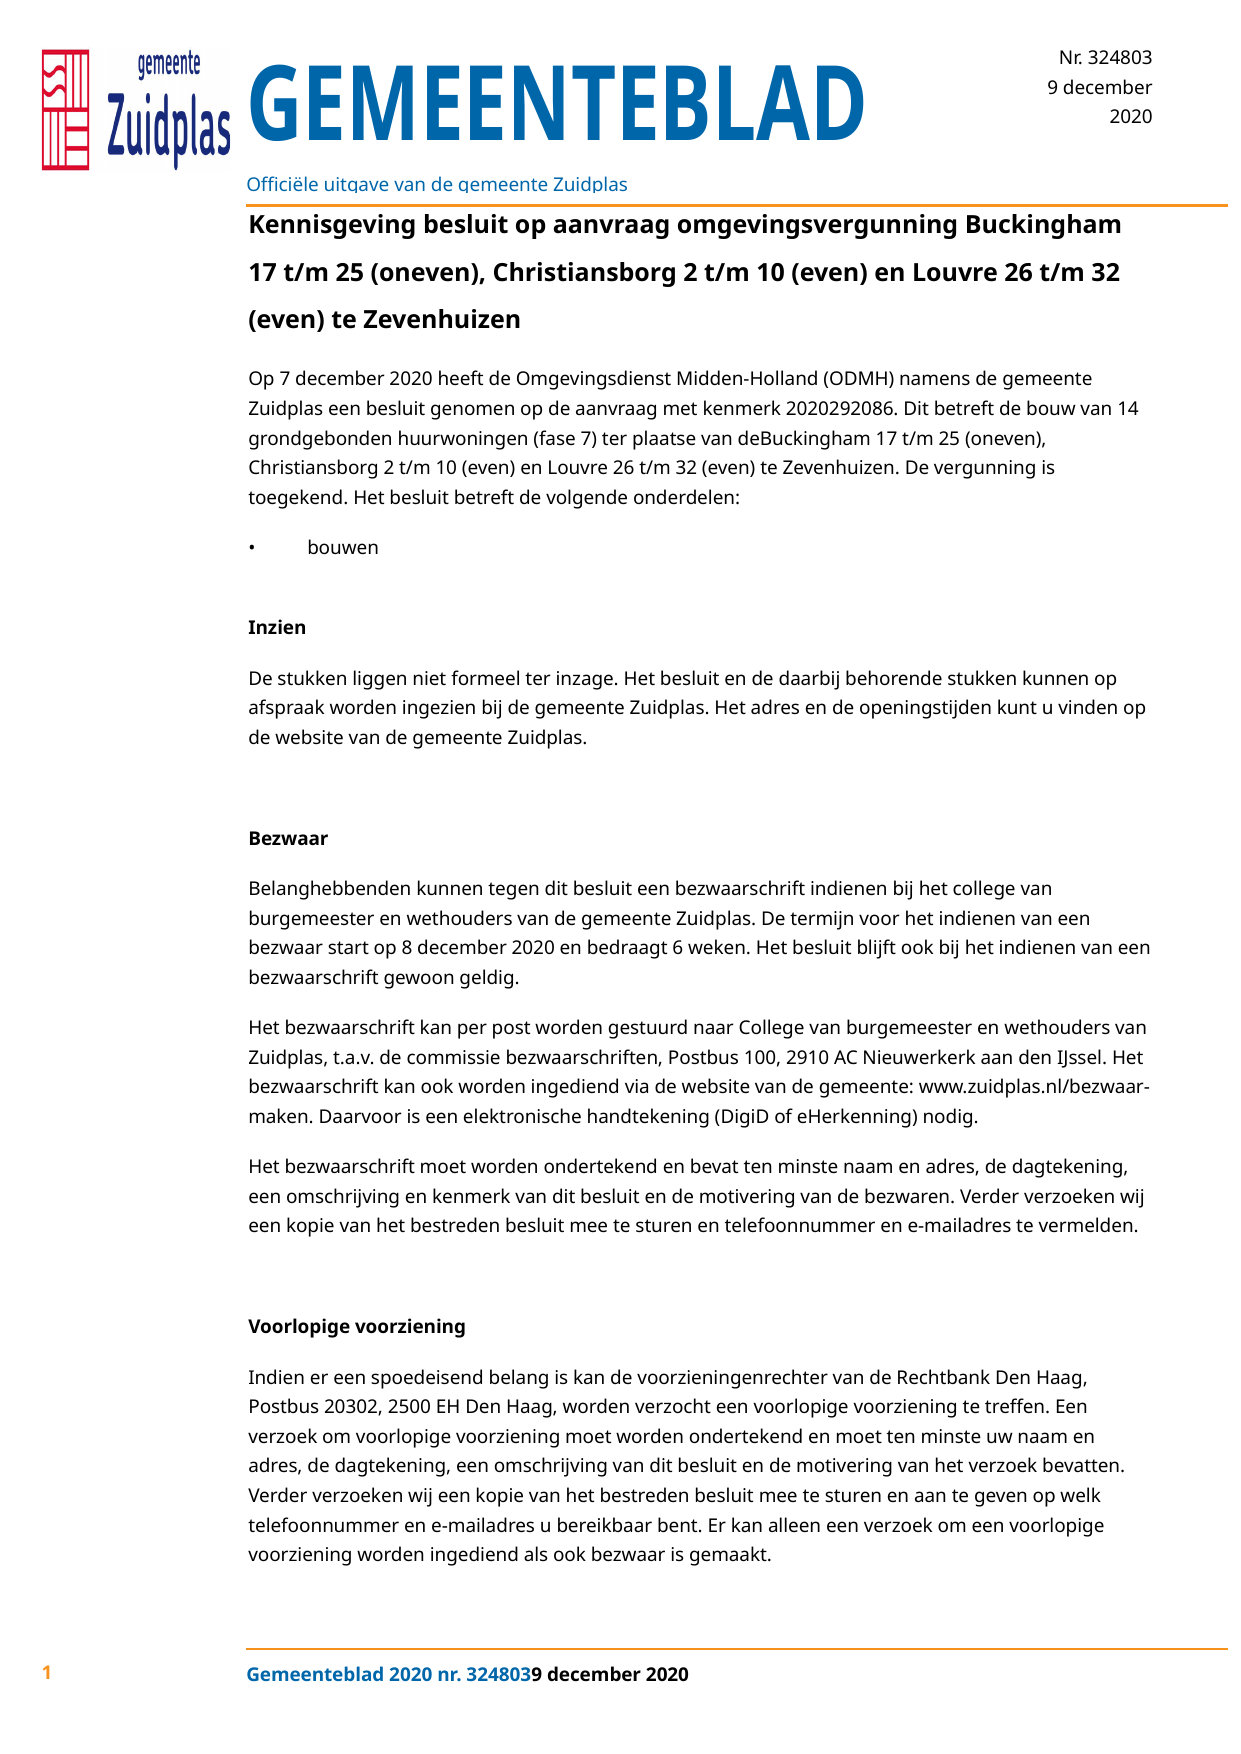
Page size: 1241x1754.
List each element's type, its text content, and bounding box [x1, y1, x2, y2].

text Op 7 december 2020 heeft de Omgevingsdienst Midden-Holland (ODMH) namens de gemeente Zuidplas een besluit genomen op de aanvraag met kenmerk 2020292086. Dit betreft de bouw van 14 grondgebonden huurwoningen (fase 7) ter plaatse van deBuckingham 17 t/m 25 (oneven), Christiansborg 2 t/m 10 (even) en Louvre 26 t/m 32 (even) te Zevenhuizen. De vergunning is toegekend. Het besluit betreft de volgende onderdelen: [248, 366, 1152, 509]
text Voorlopige voorziening [248, 1313, 1152, 1339]
text Inzien [248, 614, 1152, 640]
text Het bezwaarschrift moet worden ondertekend en bevat ten minste naam en adres, de dagtekening, een omschrijving en kenmerk van dit besluit en de motivering van de bezwaren. Verder verzoeken wij een kopie van het bestreden besluit mee te sturen en telefoonnummer en e-mailadres te vermelden. [248, 1153, 1152, 1238]
text De stukken liggen niet formeel ter inzage. Het besluit en de daarbij behorende stukken kunnen op afspraak worden ingezien bij de gemeente Zuidplas. Het adres en de openingstijden kunt u vinden op de website van de gemeente Zuidplas. [248, 665, 1152, 749]
text Indien er een spoedeisend belang is kan de voorzieningenrechter van de Rechtbank Den Haag, Postbus 20302, 2500 EH Den Haag, worden verzocht een voorlopige voorziening te treffen. Een verzoek om voorlopige voorziening moet worden ondertekend en moet ten minste uw naam en adres, de dagtekening, een omschrijving van dit besluit en de motivering van het verzoek bevatten. Verder verzoeken wij een kopie van het bestreden besluit mee te sturen en aan te geven op welk telefoonnummer en e-mailadres u bereikbaar bent. Er kan alleen een verzoek om een voorlopige voorziening worden ingediend als ook bezwaar is gemaakt. [248, 1364, 1152, 1567]
text Belanghebbenden kunnen tegen dit besluit een bezwaarschrift indienen bij het college van burgemeester en wethouders van de gemeente Zuidplas. De termijn voor het indienen van een bezwaar start op 8 december 2020 en bedraagt 6 weken. Het besluit blijft ook bij het indienen van een bezwaarschrift gewoon geldig. [248, 875, 1152, 989]
text Bezwaar [248, 825, 1152, 850]
list bouwen [248, 534, 1152, 560]
text Kennisgeving besluit op aanvraag omgevingsvergunning Buckingham 17 t/m 25 (oneven), Christiansborg 2 t/m 10 (even) en Louvre 26 t/m 32 (even) te Zevenhuizen [248, 207, 1152, 336]
text Het bezwaarschrift kan per post worden gestuurd naar College van burgemeester en wethouders van Zuidplas, t.a.v. de commissie bezwaarschriften, Postbus 100, 2910 AC Nieuwerkerk aan den IJssel. Het bezwaarschrift kan ook worden ingediend via de website van de gemeente: www.zuidplas.nl/bezwaar-maken. Daarvoor is een elektronische handtekening (DigiD of eHerkenning) nodig. [248, 1014, 1152, 1129]
picture [41, 47, 231, 172]
